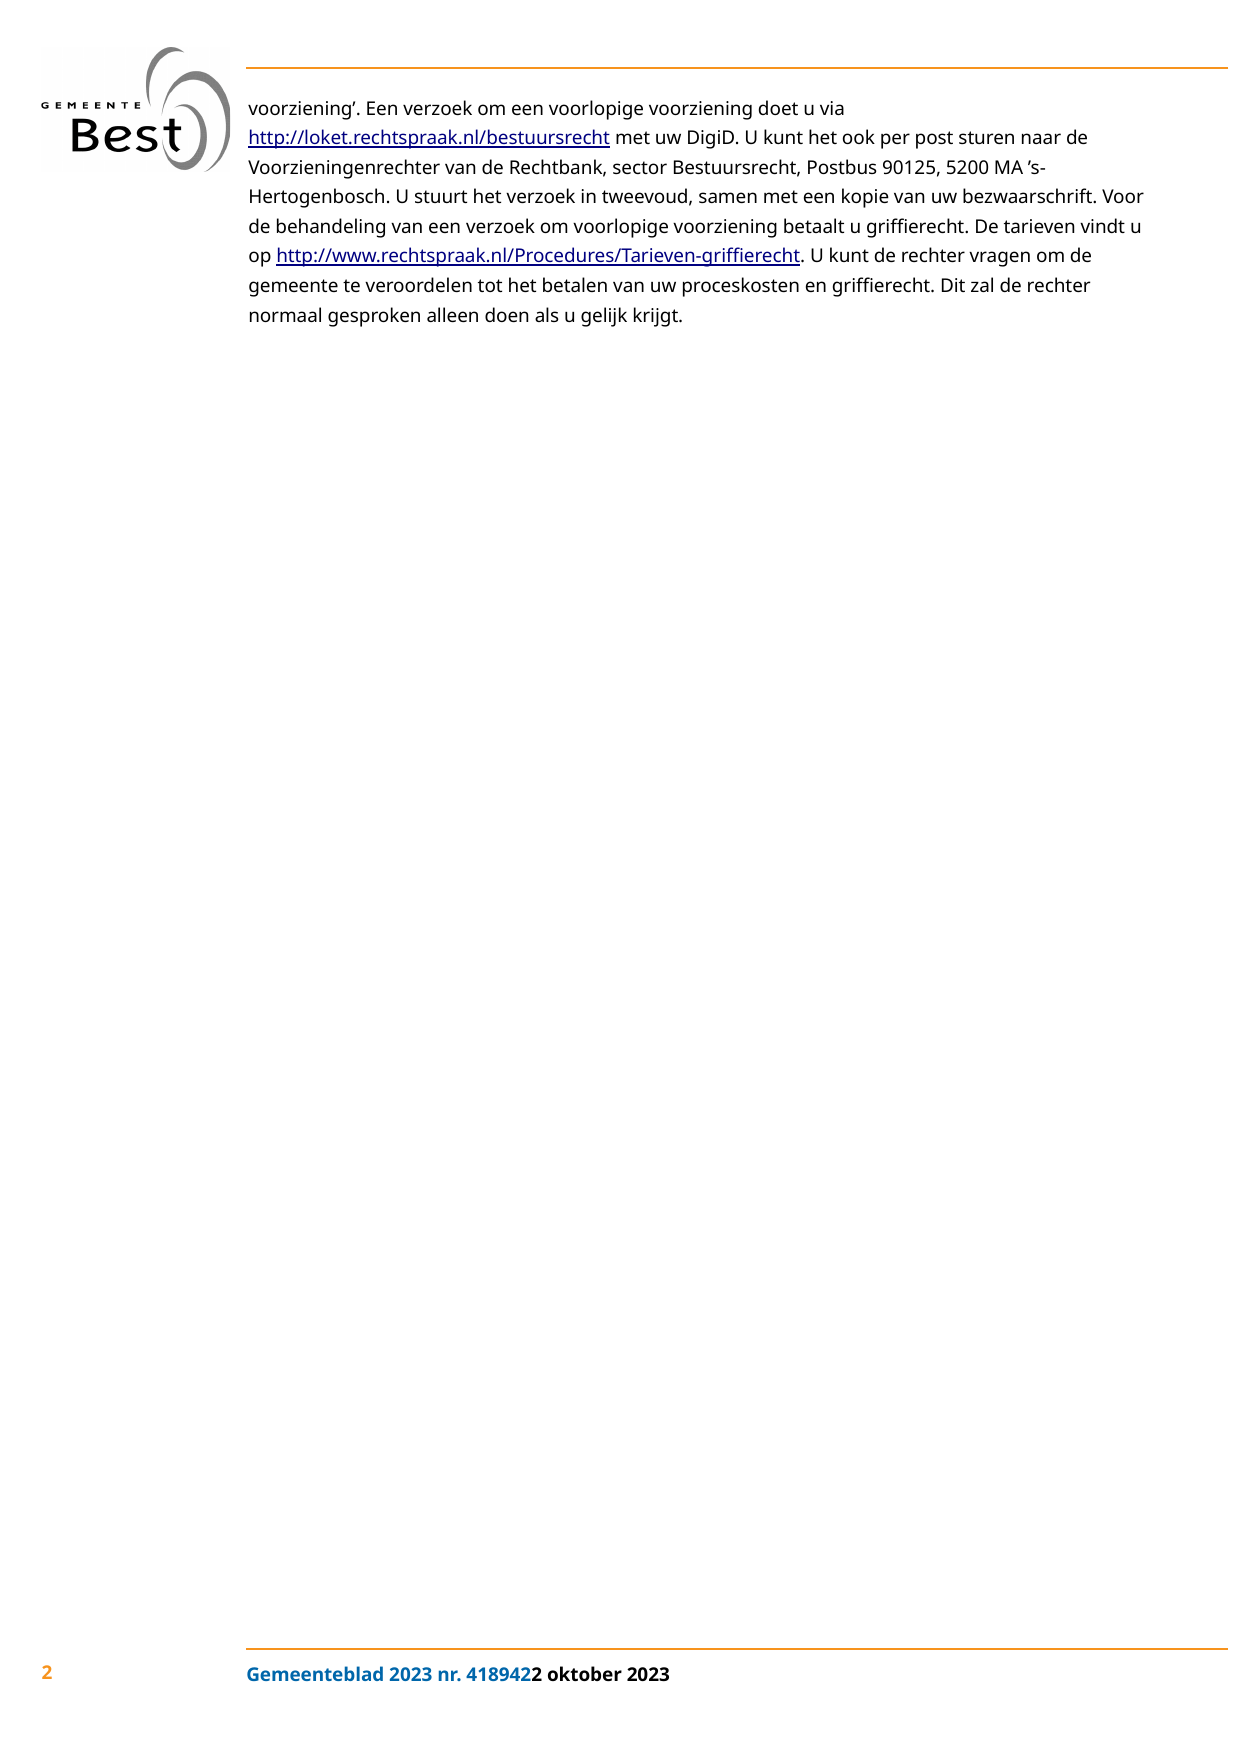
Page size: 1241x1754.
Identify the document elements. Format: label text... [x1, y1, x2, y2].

text voorziening’. Een verzoek om een voorlopige voorziening doet u via http://loket.rechtspraak.nl/bestuursrecht met uw DigiD. U kunt het ook per post sturen naar de Voorzieningenrechter van de Rechtbank, sector Bestuursrecht, Postbus 90125, 5200 MA ’s-Hertogenbosch. U stuurt het verzoek in tweevoud, samen met een kopie van uw bezwaarschrift. Voor de behandeling van een verzoek om voorlopige voorziening betaalt u griffierecht. De tarieven vindt u op http://www.rechtspraak.nl/Procedures/Tarieven-griffierecht. U kunt de rechter vragen om de gemeente te veroordelen tot het betalen van uw proceskosten en griffierecht. Dit zal de rechter normaal gesproken alleen doen als u gelijk krijgt. [248, 95, 1152, 328]
picture [41, 47, 231, 172]
